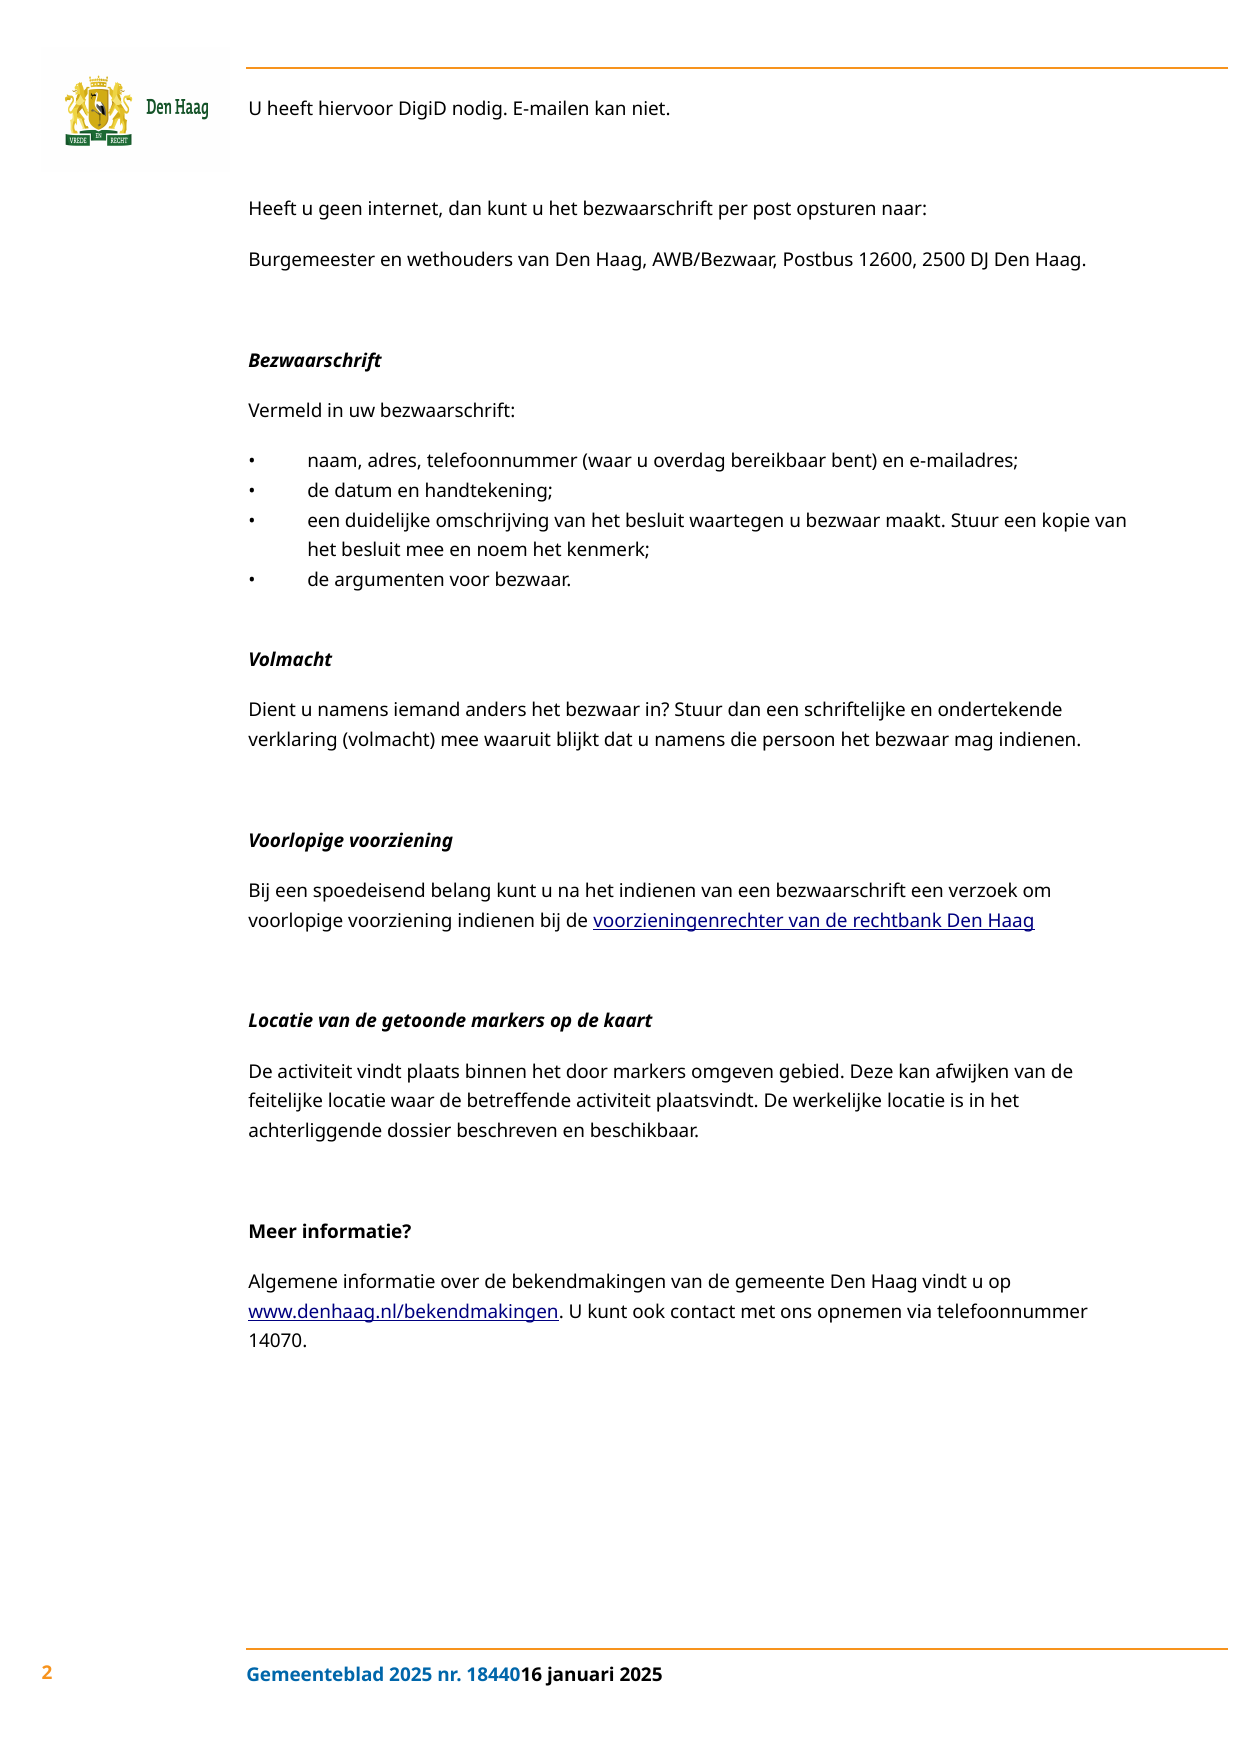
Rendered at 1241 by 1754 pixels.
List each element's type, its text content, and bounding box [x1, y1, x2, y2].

list naam, adres, telefoonnummer (waar u overdag bereikbaar bent) en e-mailadres; [248, 448, 1152, 473]
text Bezwaarschrift [248, 347, 1152, 373]
text Algemene informatie over de bekendmakingen van de gemeente Den Haag vindt u op www.denhaag.nl/bekendmakingen. U kunt ook contact met ons opnemen via telefoonnummer 14070. [248, 1268, 1152, 1353]
list de datum en handtekening; [248, 477, 1152, 503]
text Voorlopige voorziening [248, 827, 1152, 853]
text Burgemeester en wethouders van Den Haag, AWB/Bezwaar, Postbus 12600, 2500 DJ Den Haag. [248, 246, 1152, 272]
text Bij een spoedeisend belang kunt u na het indienen van een bezwaarschrift een verzoek om voorlopige voorziening indienen bij de voorzieningenrechter van de rechtbank Den Haag [248, 877, 1152, 933]
text U heeft hiervoor DigiD nodig. E-mailen kan niet. [248, 95, 1152, 121]
list de argumenten voor bezwaar. [248, 566, 1152, 592]
text Vermeld in uw bezwaarschrift: [248, 397, 1152, 423]
text Dient u namens iemand anders het bezwaar in? Stuur dan een schriftelijke en ondertekende verklaring (volmacht) mee waaruit blijkt dat u namens die persoon het bezwaar mag indienen. [248, 696, 1152, 752]
text Meer informatie? [248, 1218, 1152, 1244]
list een duidelijke omschrijving van het besluit waartegen u bezwaar maakt. Stuur een kopie van het besluit mee en noem het kenmerk; [248, 507, 1152, 562]
text Heeft u geen internet, dan kunt u het bezwaarschrift per post opsturen naar: [248, 196, 1152, 221]
text Volmacht [248, 646, 1152, 672]
text De activiteit vindt plaats binnen het door markers omgeven gebied. Deze kan afwijken van de feitelijke locatie waar de betreffende activiteit plaatsvindt. De werkelijke locatie is in het achterliggende dossier beschreven en beschikbaar. [248, 1058, 1152, 1143]
picture [41, 47, 231, 172]
text Locatie van de getoonde markers op de kaart [248, 1008, 1152, 1033]
